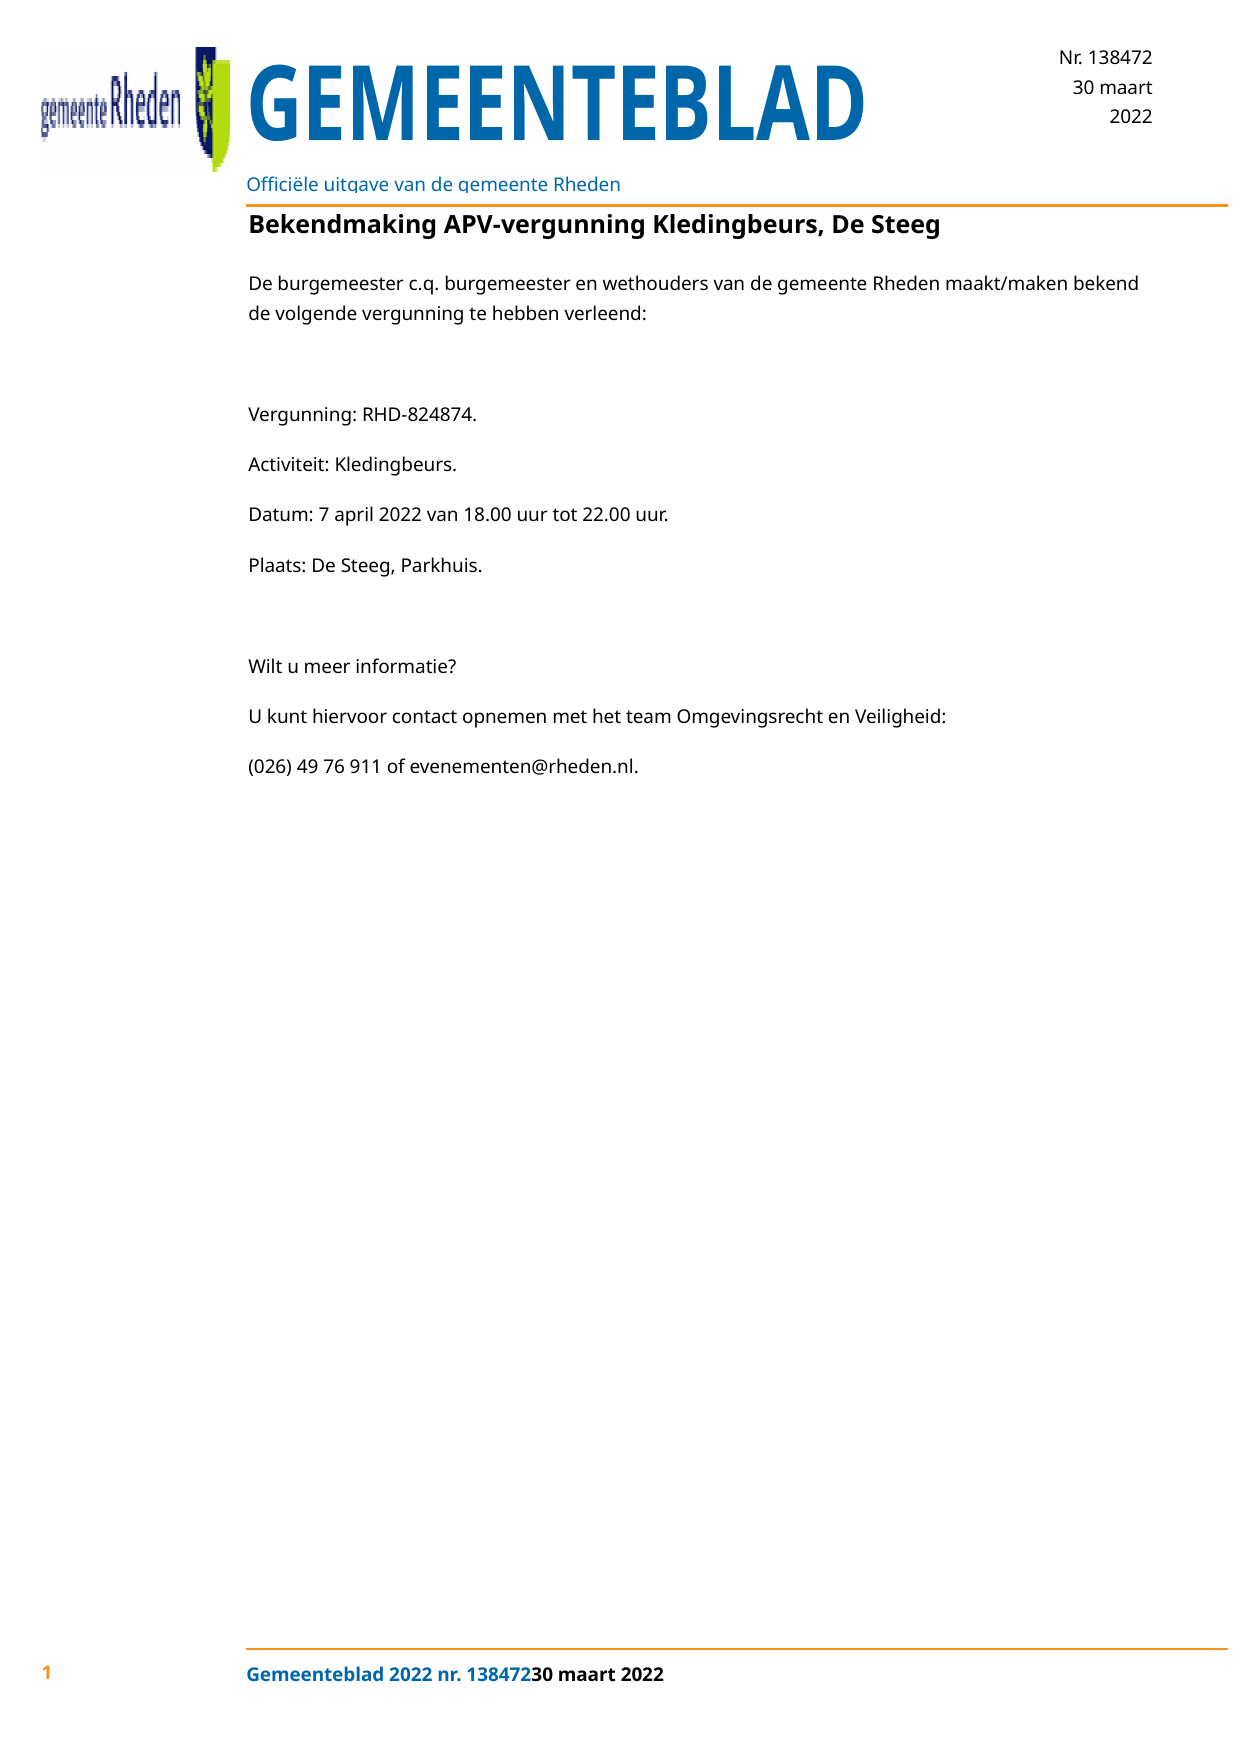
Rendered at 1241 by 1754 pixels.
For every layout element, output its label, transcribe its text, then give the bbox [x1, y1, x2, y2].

text Plaats: De Steeg, Parkhuis. [248, 552, 1152, 578]
picture [41, 47, 231, 172]
text Vergunning: RHD-824874. [248, 401, 1152, 426]
text Datum: 7 april 2022 van 18.00 uur tot 22.00 uur. [248, 502, 1152, 527]
text Activiteit: Kledingbeurs. [248, 451, 1152, 477]
text U kunt hiervoor contact opnemen met het team Omgevingsrecht en Veiligheid: [248, 703, 1152, 729]
text (026) 49 76 911 of evenementen@rheden.nl. [248, 754, 1152, 779]
text De burgemeester c.q. burgemeester en wethouders van de gemeente Rheden maakt/maken bekend de volgende vergunning te hebben verleend: [248, 270, 1152, 326]
text Bekendmaking APV-vergunning Kledingbeurs, De Steeg [248, 207, 1152, 241]
text Wilt u meer informatie? [248, 653, 1152, 678]
